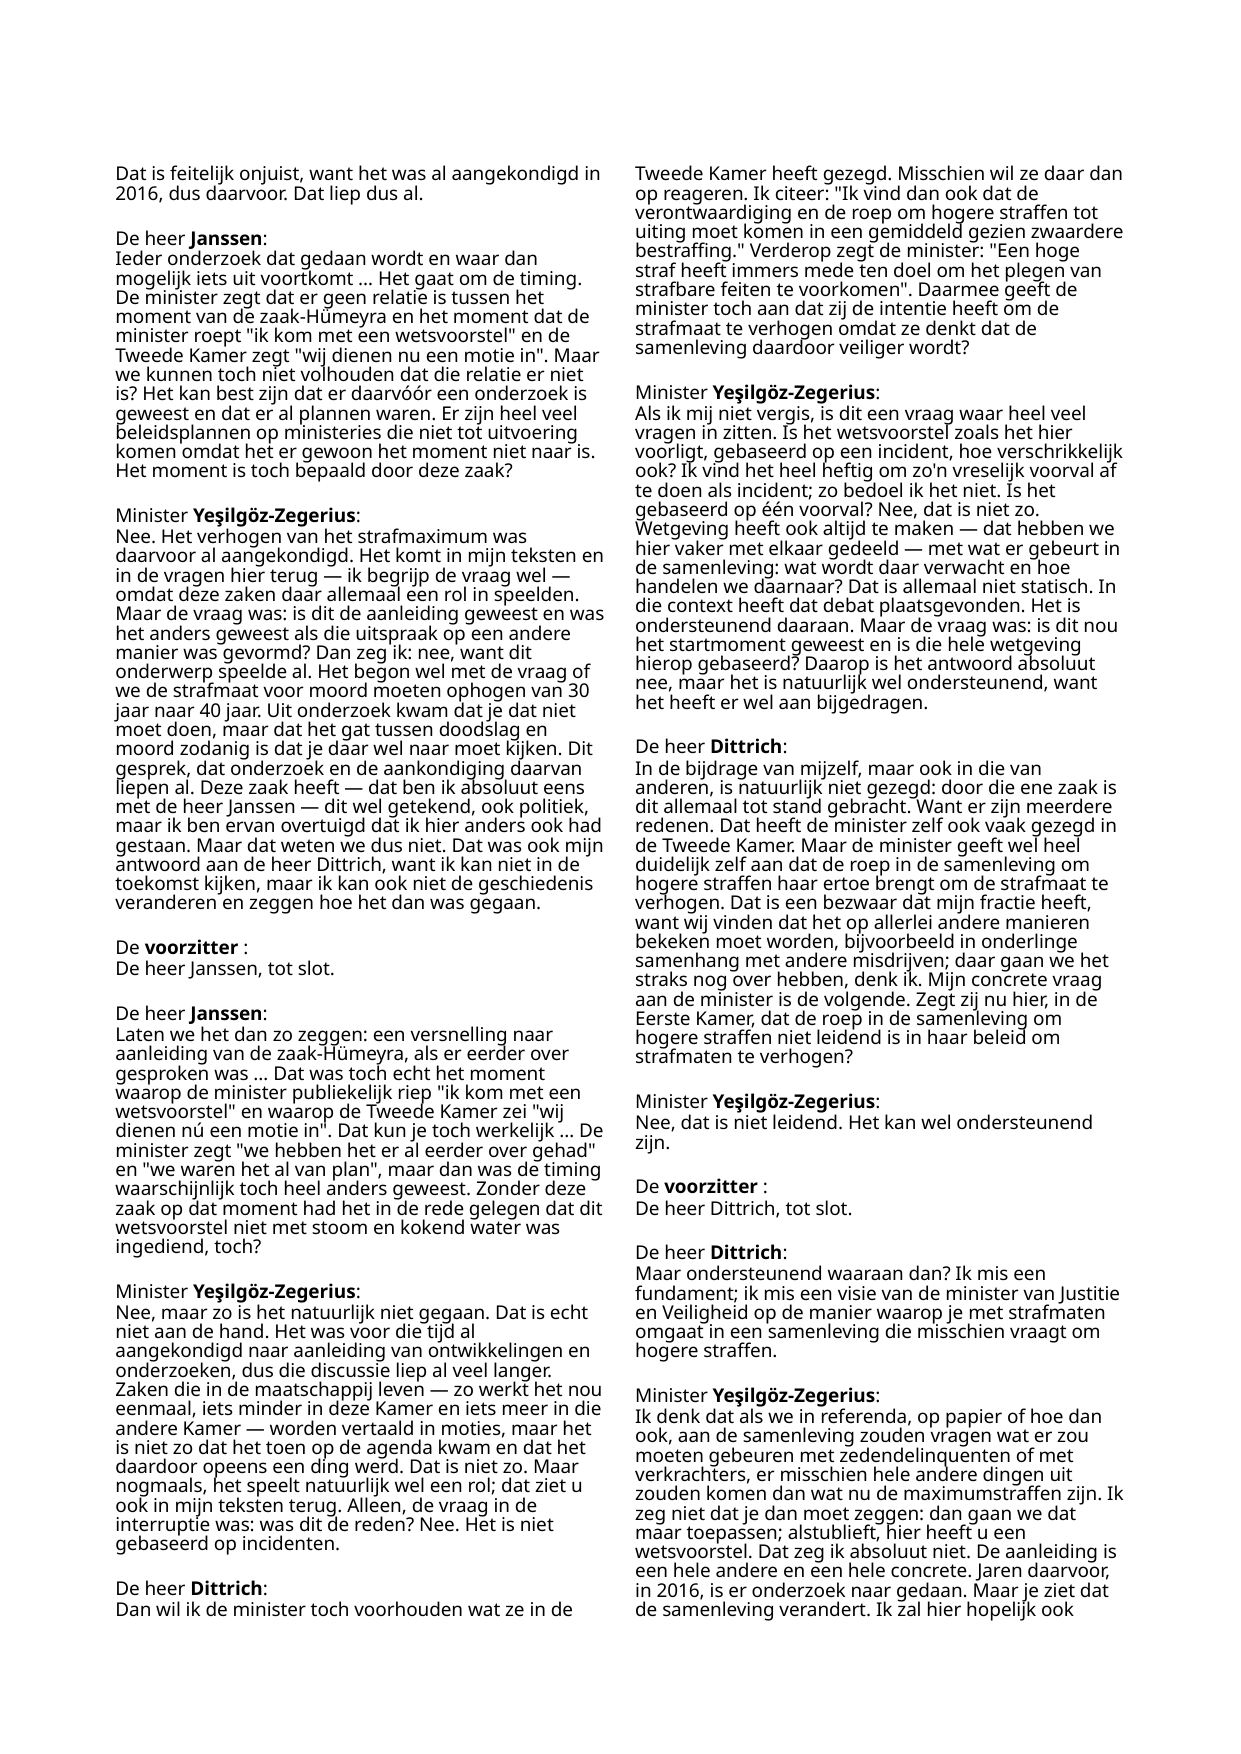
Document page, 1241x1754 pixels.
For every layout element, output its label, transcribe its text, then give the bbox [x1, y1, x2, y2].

text Ik denk dat als we in referenda, op papier of hoe dan ook, aan de samenleving zouden vragen wat er zou moeten gebeuren met zedendelinquenten of met verkrachters, er misschien hele andere dingen uit zouden komen dan wat nu de maximumstraffen zijn. Ik zeg niet dat je dan moet zeggen: dan gaan we dat maar toepassen; alstublieft, hier heeft u een wetsvoorstel. Dat zeg ik absoluut niet. De aanleiding is een hele andere en een hele concrete. Jaren daarvoor, in 2016, is er onderzoek naar gedaan. Maar je ziet dat de samenleving verandert. Ik zal hier hopelijk ook [635, 1408, 1125, 1620]
text Als ik mij niet vergis, is dit een vraag waar heel veel vragen in zitten. Is het wetsvoorstel zoals het hier voorligt, gebaseerd op een incident, hoe verschrikkelijk ook? Ik vind het heel heftig om zo'n vreselijk voorval af te doen als incident; zo bedoel ik het niet. Is het gebaseerd op één voorval? Nee, dat is niet zo. Wetgeving heeft ook altijd te maken — dat hebben we hier vaker met elkaar gedeeld — met wat er gebeurt in de samenleving: wat wordt daar verwacht en hoe handelen we daarnaar? Dat is allemaal niet statisch. In die context heeft dat debat plaatsgevonden. Het is ondersteunend daaraan. Maar de vraag was: is dit nou het startmoment geweest en is die hele wetgeving hierop gebaseerd? Daarop is het antwoord absoluut nee, maar het is natuurlijk wel ondersteunend, want het heeft er wel aan bijgedragen. [635, 404, 1125, 713]
text De voorzitter : [635, 1174, 1125, 1199]
text De heer Dittrich, tot slot. [635, 1199, 1125, 1219]
text Dan wil ik de minister toch voorhouden wat ze in de [115, 1601, 605, 1620]
text Minister Yeşilgöz-Zegerius: [115, 502, 605, 528]
text Minister Yeşilgöz-Zegerius: [635, 1089, 1125, 1114]
text Nee, dat is niet leidend. Het kan wel ondersteunend zijn. [635, 1114, 1125, 1153]
text In de bijdrage van mijzelf, maar ook in die van anderen, is natuurlijk niet gezegd: door die ene zaak is dit allemaal tot stand gebracht. Want er zijn meerdere redenen. Dat heeft de minister zelf ook vaak gezegd in de Tweede Kamer. Maar de minister geeft wel heel duidelijk zelf aan dat de roep in de samenleving om hogere straffen haar ertoe brengt om de strafmaat te verhogen. Dat is een bezwaar dat mijn fractie heeft, want wij vinden dat het op allerlei andere manieren bekeken moet worden, bijvoorbeeld in onderlinge samenhang met andere misdrijven; daar gaan we het straks nog over hebben, denk ik. Mijn concrete vraag aan de minister is de volgende. Zegt zij nu hier, in de Eerste Kamer, dat de roep in de samenleving om hogere straffen niet leidend is in haar beleid om strafmaten te verhogen? [635, 759, 1125, 1068]
text De heer Janssen, tot slot. [115, 960, 605, 979]
text De heer Janssen: [115, 1000, 605, 1026]
text Nee, maar zo is het natuurlijk niet gegaan. Dat is echt niet aan de hand. Het was voor die tijd al aangekondigd naar aanleiding van ontwikkelingen en onderzoeken, dus die discussie liep al veel langer. Zaken die in de maatschappij leven — zo werkt het nou eenmaal, iets minder in deze Kamer en iets meer in die andere Kamer — worden vertaald in moties, maar het is niet zo dat het toen op de agenda kwam en dat het daardoor opeens een ding werd. Dat is niet zo. Maar nogmaals, het speelt natuurlijk wel een rol; dat ziet u ook in mijn teksten terug. Alleen, de vraag in de interruptie was: was dit de reden? Nee. Het is niet gebaseerd op incidenten. [115, 1304, 605, 1554]
text Ieder onderzoek dat gedaan wordt en waar dan mogelijk iets uit voortkomt … Het gaat om de timing. De minister zegt dat er geen relatie is tussen het moment van de zaak-Hümeyra en het moment dat de minister roept "ik kom met een wetsvoorstel" en de Tweede Kamer zegt "wij dienen nu een motie in". Maar we kunnen toch niet volhouden dat die relatie er niet is? Het kan best zijn dat er daarvóór een onderzoek is geweest en dat er al plannen waren. Er zijn heel veel beleidsplannen op ministeries die niet tot uitvoering komen omdat het er gewoon het moment niet naar is. Het moment is toch bepaald door deze zaak? [115, 250, 605, 482]
text Minister Yeşilgöz-Zegerius: [635, 1382, 1125, 1408]
text Nee. Het verhogen van het strafmaximum was daarvoor al aangekondigd. Het komt in mijn teksten en in de vragen hier terug — ik begrijp de vraag wel — omdat deze zaken daar allemaal een rol in speelden. Maar de vraag was: is dit de aanleiding geweest en was het anders geweest als die uitspraak op een andere manier was gevormd? Dan zeg ik: nee, want dit onderwerp speelde al. Het begon wel met de vraag of we de strafmaat voor moord moeten ophogen van 30 jaar naar 40 jaar. Uit onderzoek kwam dat je dat niet moet doen, maar dat het gat tussen doodslag en moord zodanig is dat je daar wel naar moet kijken. Dit gesprek, dat onderzoek en de aankondiging daarvan liepen al. Deze zaak heeft — dat ben ik absoluut eens met de heer Janssen — dit wel getekend, ook politiek, maar ik ben ervan overtuigd dat ik hier anders ook had gestaan. Maar dat weten we dus niet. Dat was ook mijn antwoord aan de heer Dittrich, want ik kan niet in de toekomst kijken, maar ik kan ook niet de geschiedenis veranderen en zeggen hoe het dan was gegaan. [115, 528, 605, 914]
text De voorzitter : [115, 934, 605, 960]
text Maar ondersteunend waaraan dan? Ik mis een fundament; ik mis een visie van de minister van Justitie en Veiligheid op de manier waarop je met strafmaten omgaat in een samenleving die misschien vraagt om hogere straffen. [635, 1265, 1125, 1362]
text Minister Yeşilgöz-Zegerius: [115, 1278, 605, 1304]
text Laten we het dan zo zeggen: een versnelling naar aanleiding van de zaak-Hümeyra, als er eerder over gesproken was … Dat was toch echt het moment waarop de minister publiekelijk riep "ik kom met een wetsvoorstel" en waarop de Tweede Kamer zei "wij dienen nú een motie in". Dat kun je toch werkelijk … De minister zegt "we hebben het er al eerder over gehad" en "we waren het al van plan", maar dan was de timing waarschijnlijk toch heel anders geweest. Zonder deze zaak op dat moment had het in de rede gelegen dat dit wetsvoorstel niet met stoom en kokend water was ingediend, toch? [115, 1026, 605, 1257]
text Minister Yeşilgöz-Zegerius: [635, 379, 1125, 404]
text Tweede Kamer heeft gezegd. Misschien wil ze daar dan op reageren. Ik citeer: "Ik vind dan ook dat de verontwaardiging en de roep om hogere straffen tot uiting moet komen in een gemiddeld gezien zwaardere bestraffing." Verderop zegt de minister: "Een hoge straf heeft immers mede ten doel om het plegen van strafbare feiten te voorkomen". Daarmee geeft de minister toch aan dat zij de intentie heeft om de strafmaat te verhogen omdat ze denkt dat de samenleving daardoor veiliger wordt? [635, 165, 1125, 358]
text De heer Janssen: [115, 225, 605, 250]
text De heer Dittrich: [635, 734, 1125, 759]
text De heer Dittrich: [635, 1239, 1125, 1265]
text De heer Dittrich: [115, 1575, 605, 1601]
text Dat is feitelijk onjuist, want het was al aangekondigd in 2016, dus daarvoor. Dat liep dus al. [115, 165, 605, 204]
